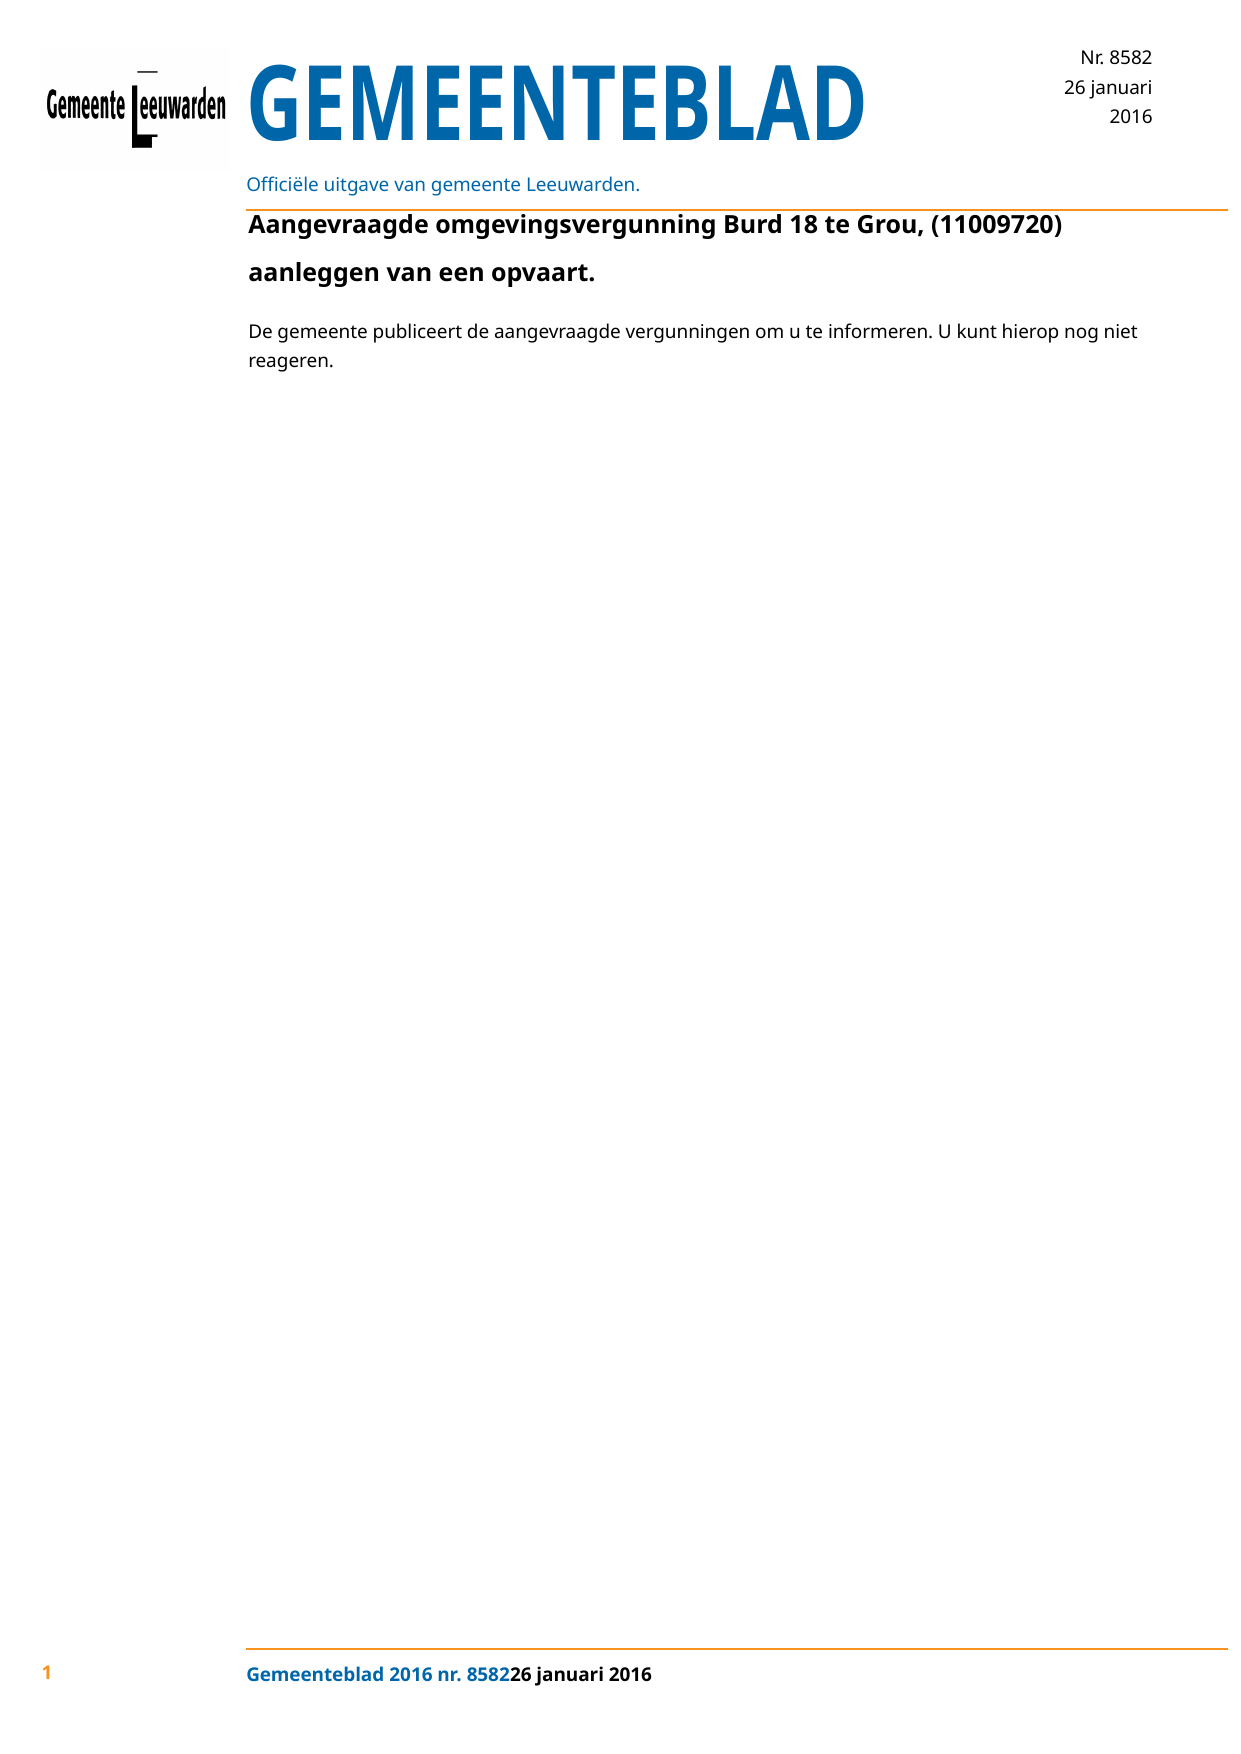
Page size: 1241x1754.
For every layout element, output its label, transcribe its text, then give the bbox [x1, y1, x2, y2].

text De gemeente publiceert de aangevraagde vergunningen om u te informeren. U kunt hierop nog niet reageren. [248, 318, 1152, 373]
picture [41, 47, 231, 172]
text Aangevraagde omgevingsvergunning Burd 18 te Grou, (11009720) aanleggen van een opvaart. [248, 211, 1152, 288]
